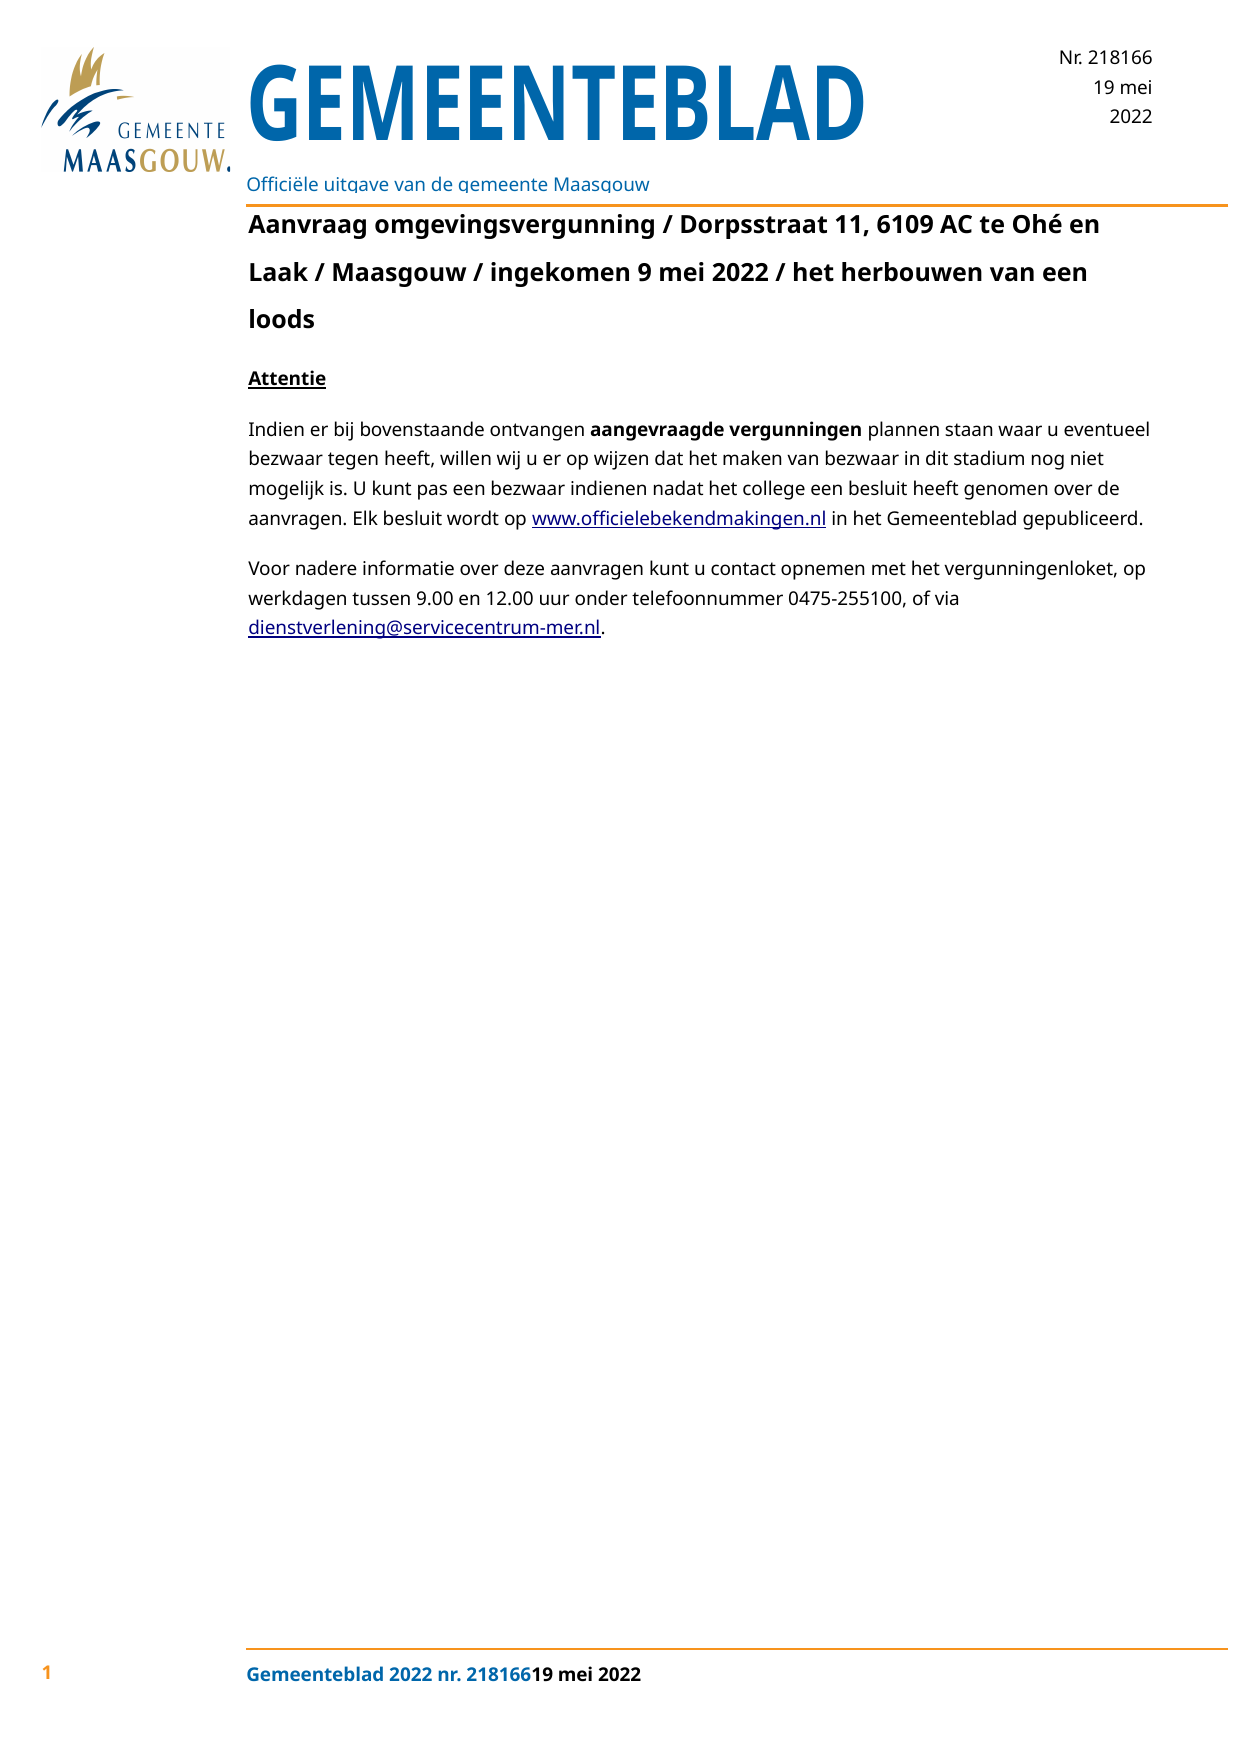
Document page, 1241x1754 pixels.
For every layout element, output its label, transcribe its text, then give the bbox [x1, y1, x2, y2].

picture [41, 47, 231, 172]
text Voor nadere informatie over deze aanvragen kunt u contact opnemen met het vergunningenloket, op werkdagen tussen 9.00 en 12.00 uur onder telefoonnummer 0475-255100, of via dienstverlening@servicecentrum-mer.nl. [248, 555, 1152, 640]
text Attentie [248, 366, 1152, 391]
text Indien er bij bovenstaande ontvangen aangevraagde vergunningen plannen staan waar u eventueel bezwaar tegen heeft, willen wij u er op wijzen dat het maken van bezwaar in dit stadium nog niet mogelijk is. U kunt pas een bezwaar indienen nadat het college een besluit heeft genomen over de aanvragen. Elk besluit wordt op www.officielebekendmakingen.nl in het Gemeenteblad gepubliceerd. [248, 416, 1152, 530]
text Aanvraag omgevingsvergunning / Dorpsstraat 11, 6109 AC te Ohé en Laak / Maasgouw / ingekomen 9 mei 2022 / het herbouwen van een loods [248, 207, 1152, 336]
